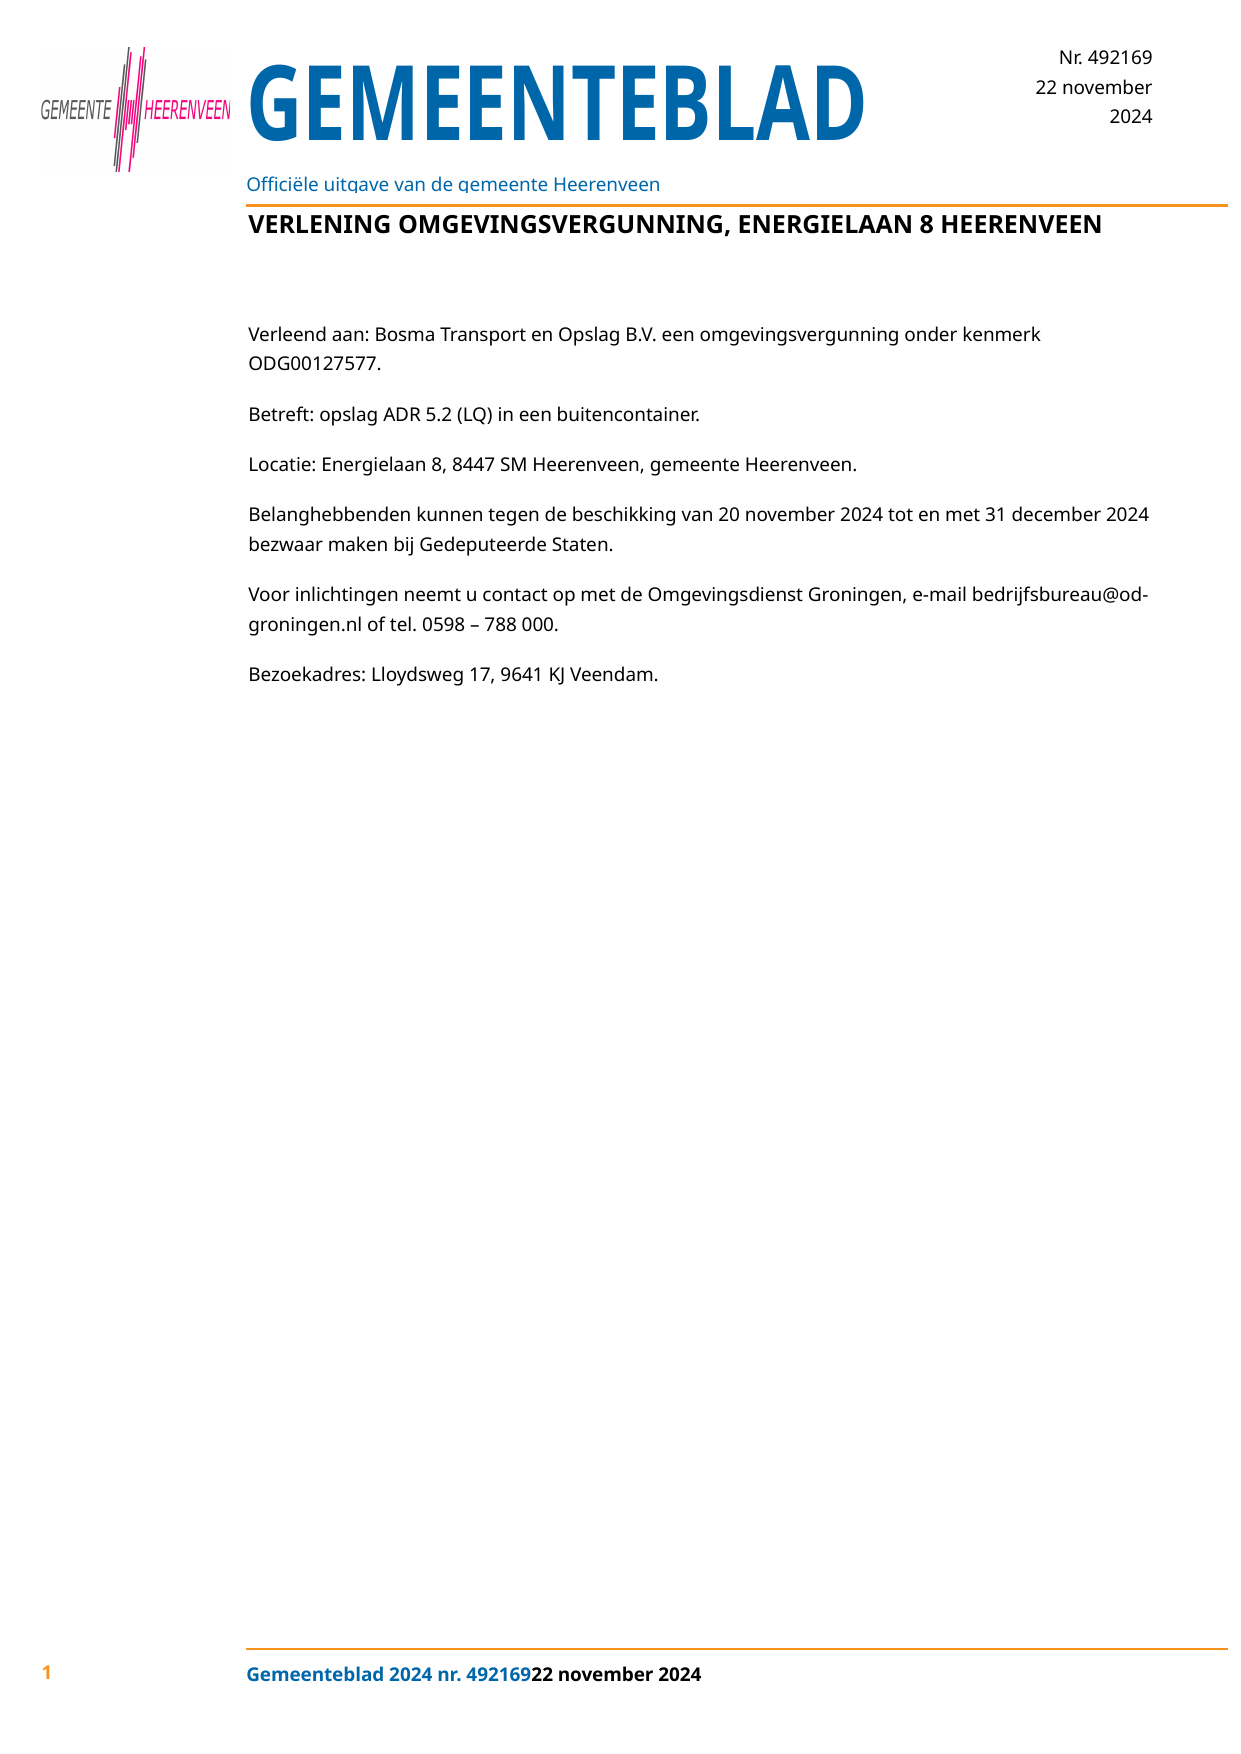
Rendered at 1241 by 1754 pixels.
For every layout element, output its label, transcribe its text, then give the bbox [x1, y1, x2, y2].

text Bezoekadres: Lloydsweg 17, 9641 KJ Veendam. [248, 662, 1152, 687]
text Betreft: opslag ADR 5.2 (LQ) in een buitencontainer. [248, 401, 1152, 426]
picture [41, 47, 231, 172]
text Locatie: Energielaan 8, 8447 SM Heerenveen, gemeente Heerenveen. [248, 451, 1152, 477]
text VERLENING OMGEVINGSVERGUNNING, ENERGIELAAN 8 HEERENVEEN [248, 207, 1152, 241]
text Verleend aan: Bosma Transport en Opslag B.V. een omgevingsvergunning onder kenmerk ODG00127577. [248, 321, 1152, 376]
text Voor inlichtingen neemt u contact op met de Omgevingsdienst Groningen, e-mail bedrijfsbureau@od-groningen.nl of tel. 0598 – 788 000. [248, 582, 1152, 637]
text Belanghebbenden kunnen tegen de beschikking van 20 november 2024 tot en met 31 december 2024 bezwaar maken bij Gedeputeerde Staten. [248, 502, 1152, 557]
